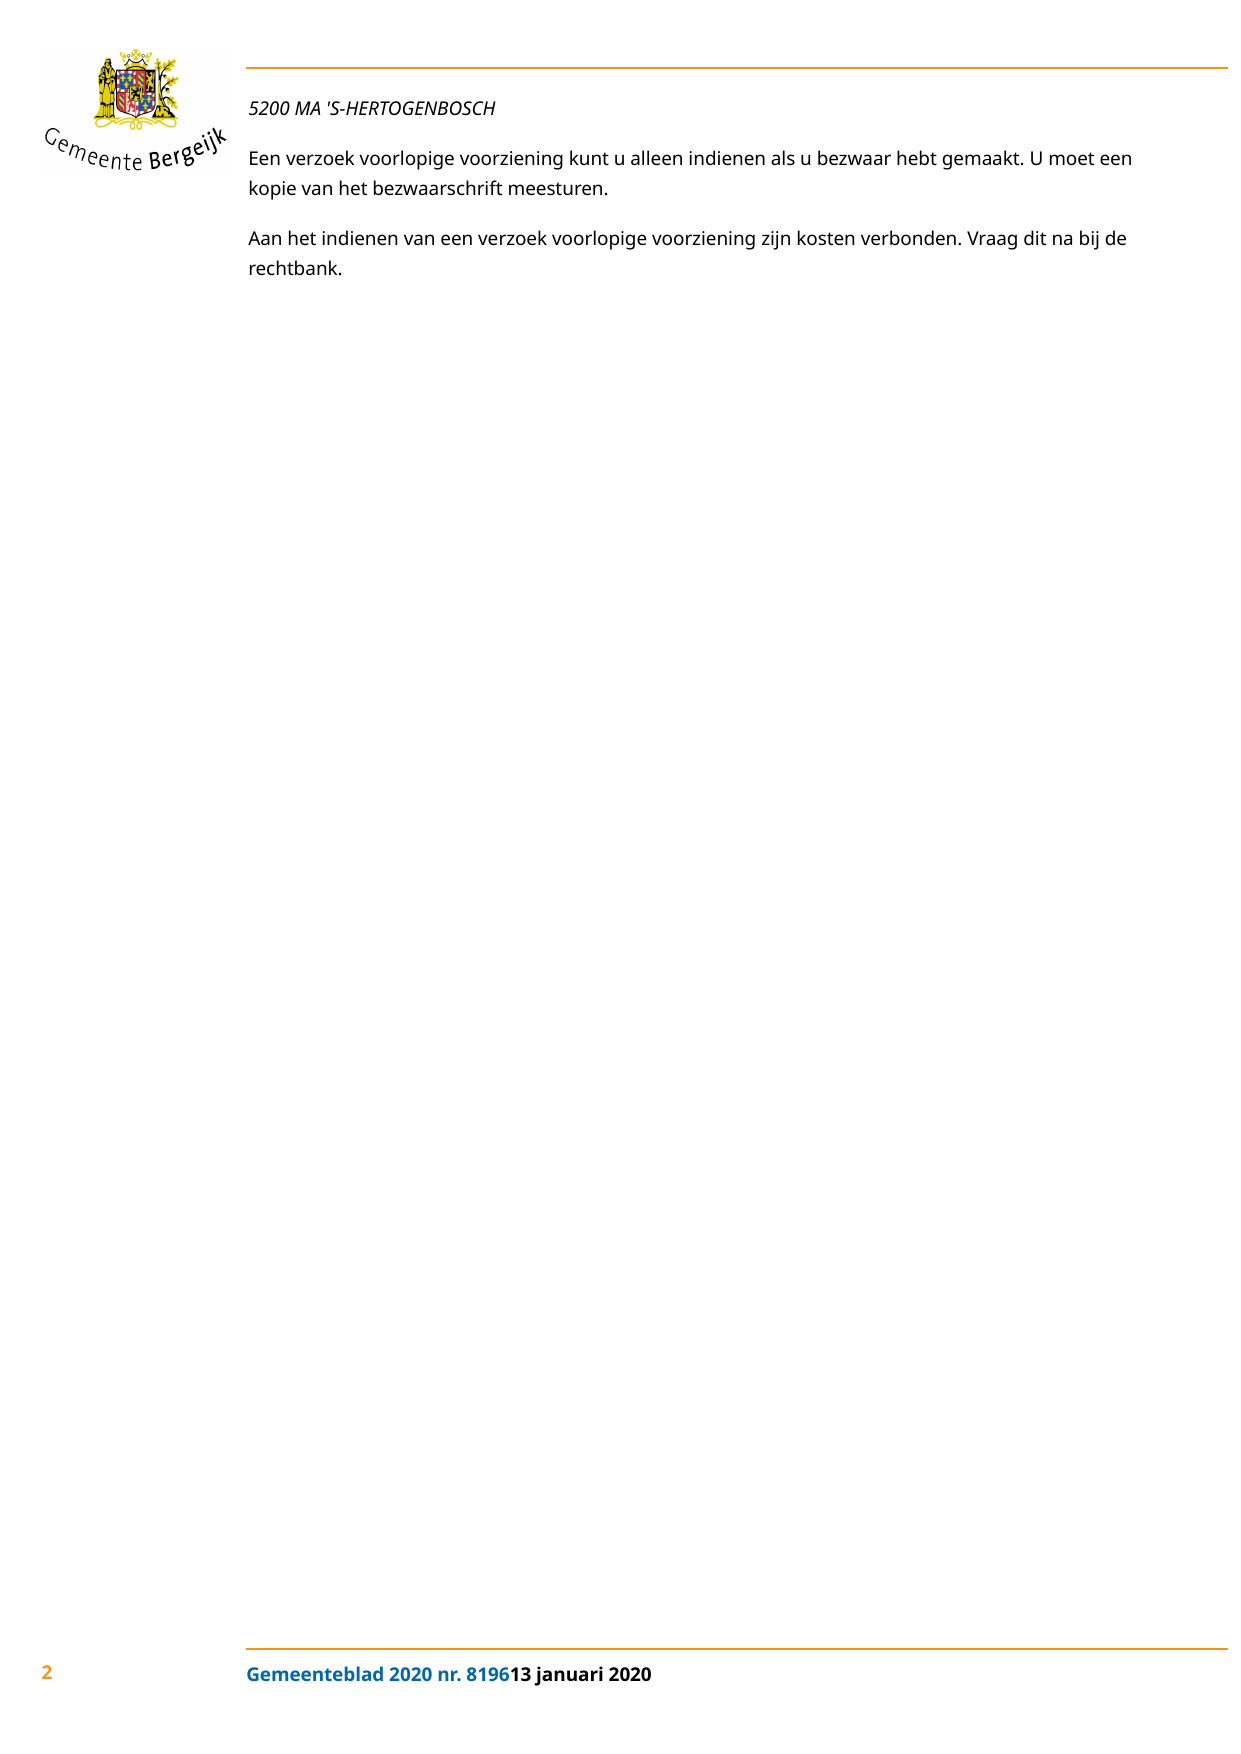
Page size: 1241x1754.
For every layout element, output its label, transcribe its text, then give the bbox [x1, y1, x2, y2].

picture [41, 47, 231, 172]
text Aan het indienen van een verzoek voorlopige voorziening zijn kosten verbonden. Vraag dit na bij de rechtbank. [248, 225, 1152, 281]
text Een verzoek voorlopige voorziening kunt u alleen indienen als u bezwaar hebt gemaakt. U moet een kopie van het bezwaarschrift meesturen. [248, 145, 1152, 201]
text 5200 MA 'S-HERTOGENBOSCH [248, 95, 1152, 121]
